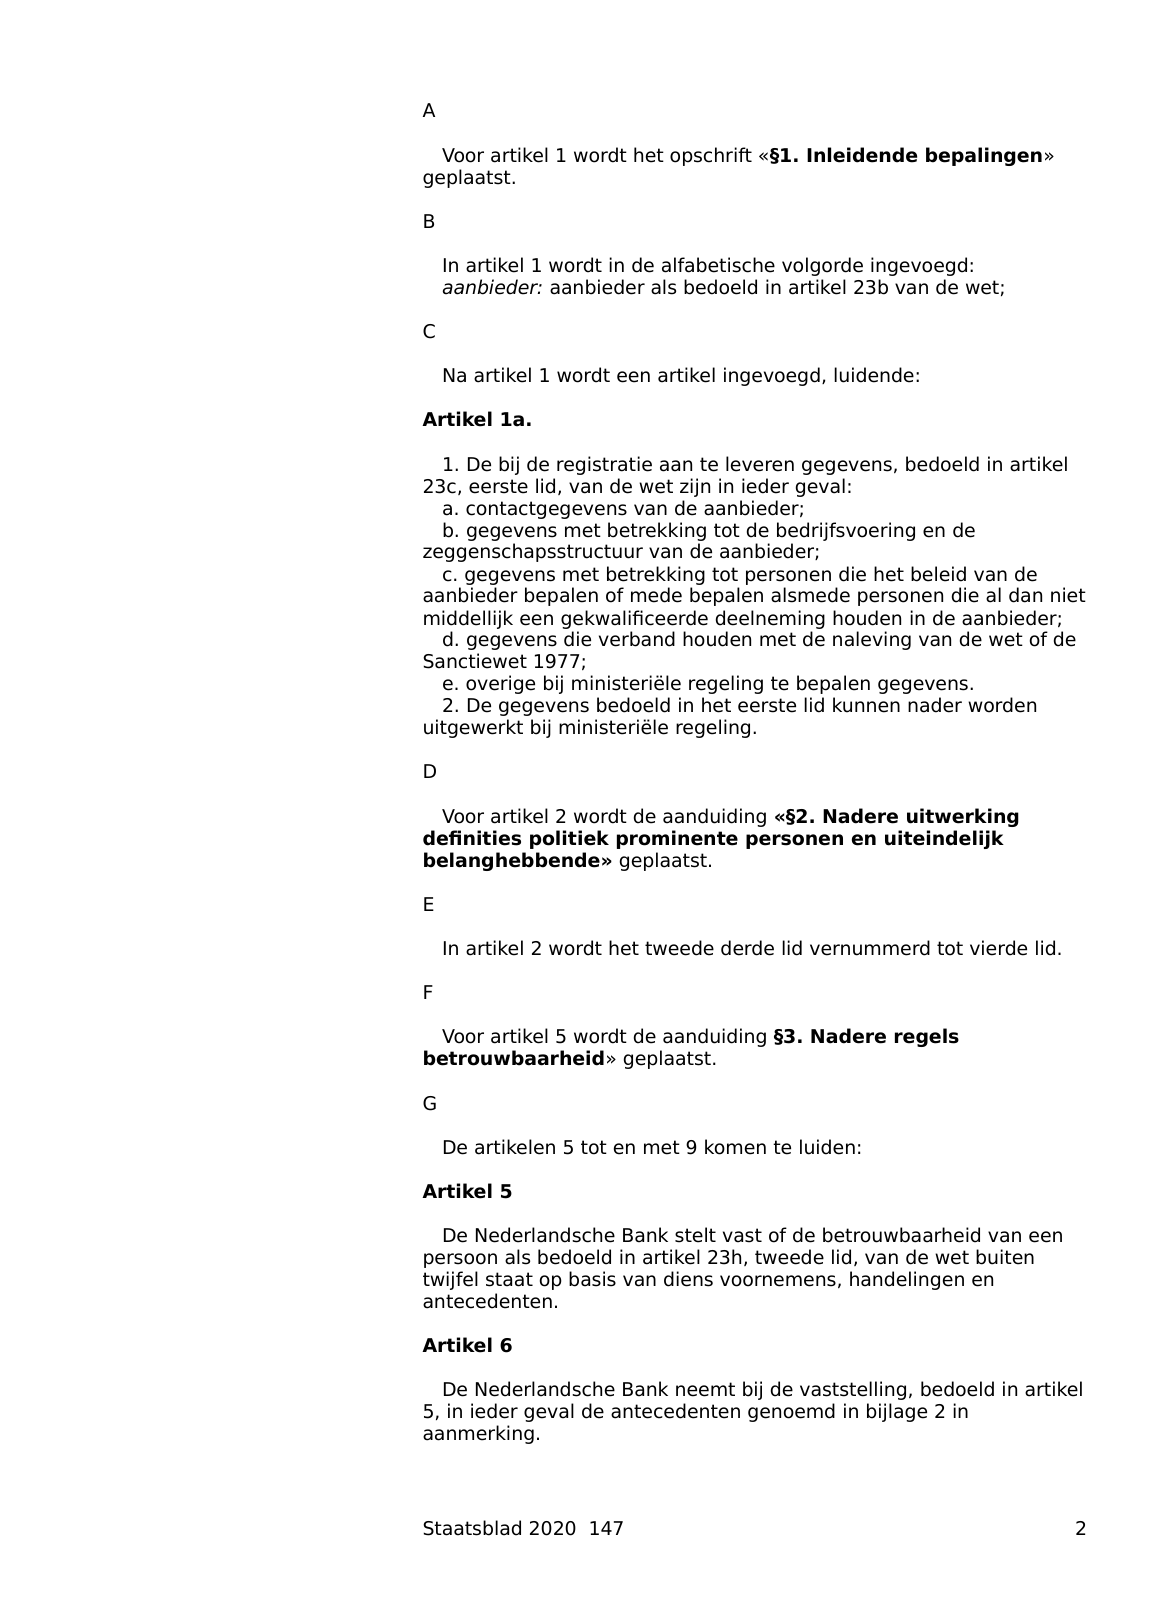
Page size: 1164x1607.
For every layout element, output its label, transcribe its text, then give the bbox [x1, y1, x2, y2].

text 1. De bij de registratie aan te leveren gegevens, bedoeld in artikel 23c, eerste lid, van de wet zijn in ieder geval: [422, 453, 1087, 497]
text De artikelen 5 tot en met 9 komen te luiden: [422, 1137, 1087, 1158]
text Voor artikel 1 wordt het opschrift «§1. Inleidende bepalingen» geplaatst. [422, 144, 1087, 188]
text F [422, 982, 1087, 1004]
text d. gegevens die verband houden met de naleving van de wet of de Sanctiewet 1977; [422, 629, 1087, 673]
text D [422, 761, 1087, 783]
text B [422, 211, 1087, 233]
text c. gegevens met betrekking tot personen die het beleid van de aanbieder bepalen of mede bepalen alsmede personen die al dan niet middellijk een gekwalificeerde deelneming houden in de aanbieder; [422, 563, 1087, 629]
text C [422, 321, 1087, 343]
text 2. De gegevens bedoeld in het eerste lid kunnen nader worden uitgewerkt bij ministeriële regeling. [422, 695, 1087, 739]
subtitle Artikel 1a. [422, 409, 1087, 431]
text E [422, 894, 1087, 916]
text Voor artikel 5 wordt de aanduiding §3. Nadere regels betrouwbaarheid» geplaatst. [422, 1026, 1087, 1070]
text a. contactgegevens van de aanbieder; [422, 497, 1087, 519]
text G [422, 1092, 1087, 1114]
text b. gegevens met betrekking tot de bedrijfsvoering en de zeggenschapsstructuur van de aanbieder; [422, 519, 1087, 563]
text A [422, 100, 1087, 122]
subtitle Artikel 5 [422, 1181, 1087, 1203]
subtitle Artikel 6 [422, 1335, 1087, 1357]
text Voor artikel 2 wordt de aanduiding «§2. Nadere uitwerking definities politiek prominente personen en uiteindelijk belanghebbende» geplaatst. [422, 806, 1087, 872]
text Na artikel 1 wordt een artikel ingevoegd, luidende: [422, 365, 1087, 387]
text In artikel 1 wordt in de alfabetische volgorde ingevoegd: [422, 255, 1087, 277]
text De Nederlandsche Bank stelt vast of de betrouwbaarheid van een persoon als bedoeld in artikel 23h, tweede lid, van de wet buiten twijfel staat op basis van diens voornemens, handelingen en antecedenten. [422, 1225, 1087, 1313]
text In artikel 2 wordt het tweede derde lid vernummerd tot vierde lid. [422, 938, 1087, 960]
text e. overige bij ministeriële regeling te bepalen gegevens. [422, 673, 1087, 695]
text aanbieder: aanbieder als bedoeld in artikel 23b van de wet; [422, 277, 1087, 299]
text De Nederlandsche Bank neemt bij de vaststelling, bedoeld in artikel 5, in ieder geval de antecedenten genoemd in bijlage 2 in aanmerking. [422, 1379, 1087, 1445]
